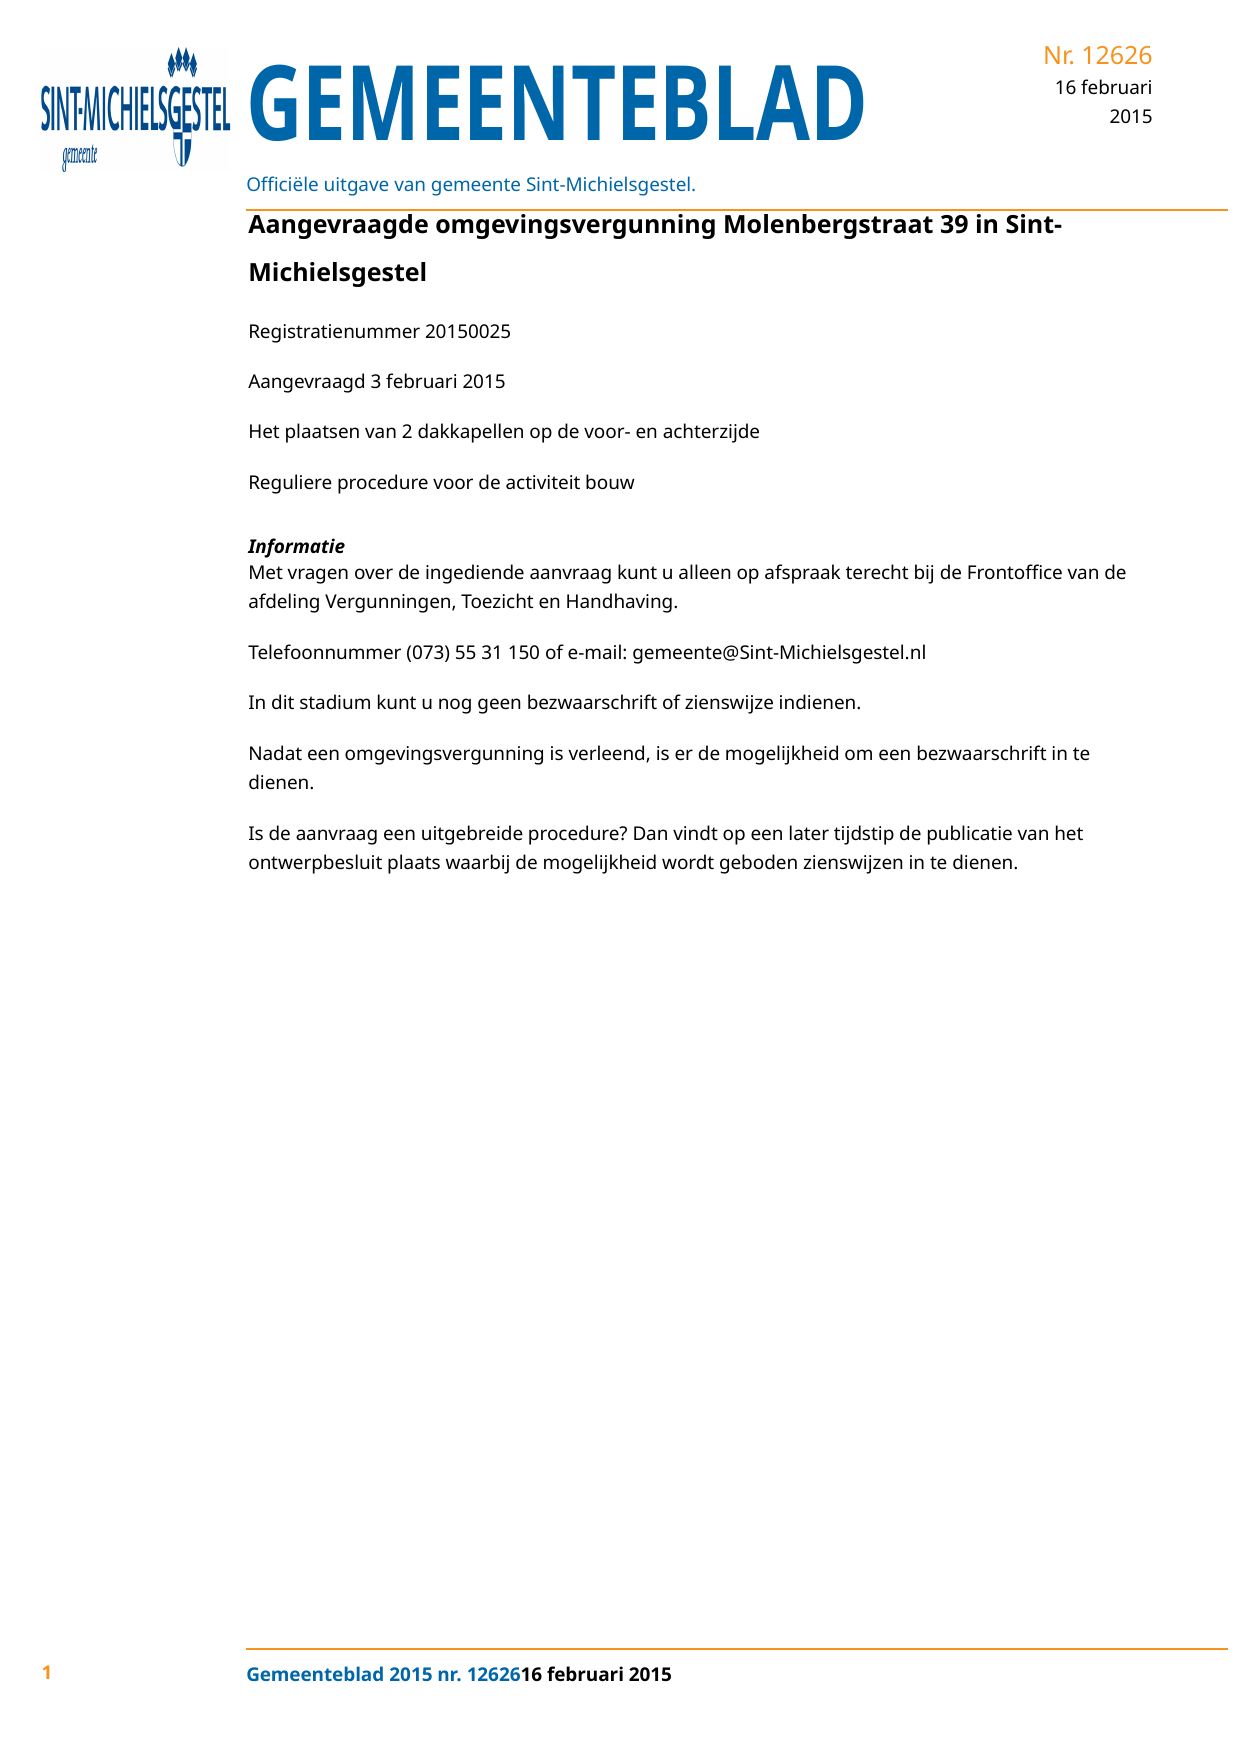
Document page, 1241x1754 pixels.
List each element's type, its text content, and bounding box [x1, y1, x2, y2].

text Telefoonnummer (073) 55 31 150 of e-mail: gemeente@Sint-Michielsgestel.nl [248, 639, 1152, 664]
text Registratienummer 20150025 [248, 318, 1152, 344]
text In dit stadium kunt u nog geen bezwaarschrift of zienswijze indienen. [248, 689, 1152, 715]
text Aangevraagd 3 februari 2015 [248, 368, 1152, 394]
text Nadat een omgevingsvergunning is verleend, is er de mogelijkheid om een bezwaarschrift in te dienen. [248, 740, 1152, 795]
text Met vragen over de ingediende aanvraag kunt u alleen op afspraak terecht bij de Frontoffice van de afdeling Vergunningen, Toezicht en Handhaving. [248, 559, 1152, 614]
text Aangevraagde omgevingsvergunning Molenbergstraat 39 in Sint-Michielsgestel [248, 211, 1152, 288]
picture [41, 47, 231, 172]
text Informatie [248, 533, 1152, 559]
text Is de aanvraag een uitgebreide procedure? Dan vindt op een later tijdstip de publicatie van het ontwerpbesluit plaats waarbij de mogelijkheid wordt geboden zienswijzen in te dienen. [248, 820, 1152, 875]
text Reguliere procedure voor de activiteit bouw [248, 469, 1152, 495]
text Het plaatsen van 2 dakkapellen op de voor- en achterzijde [248, 419, 1152, 444]
